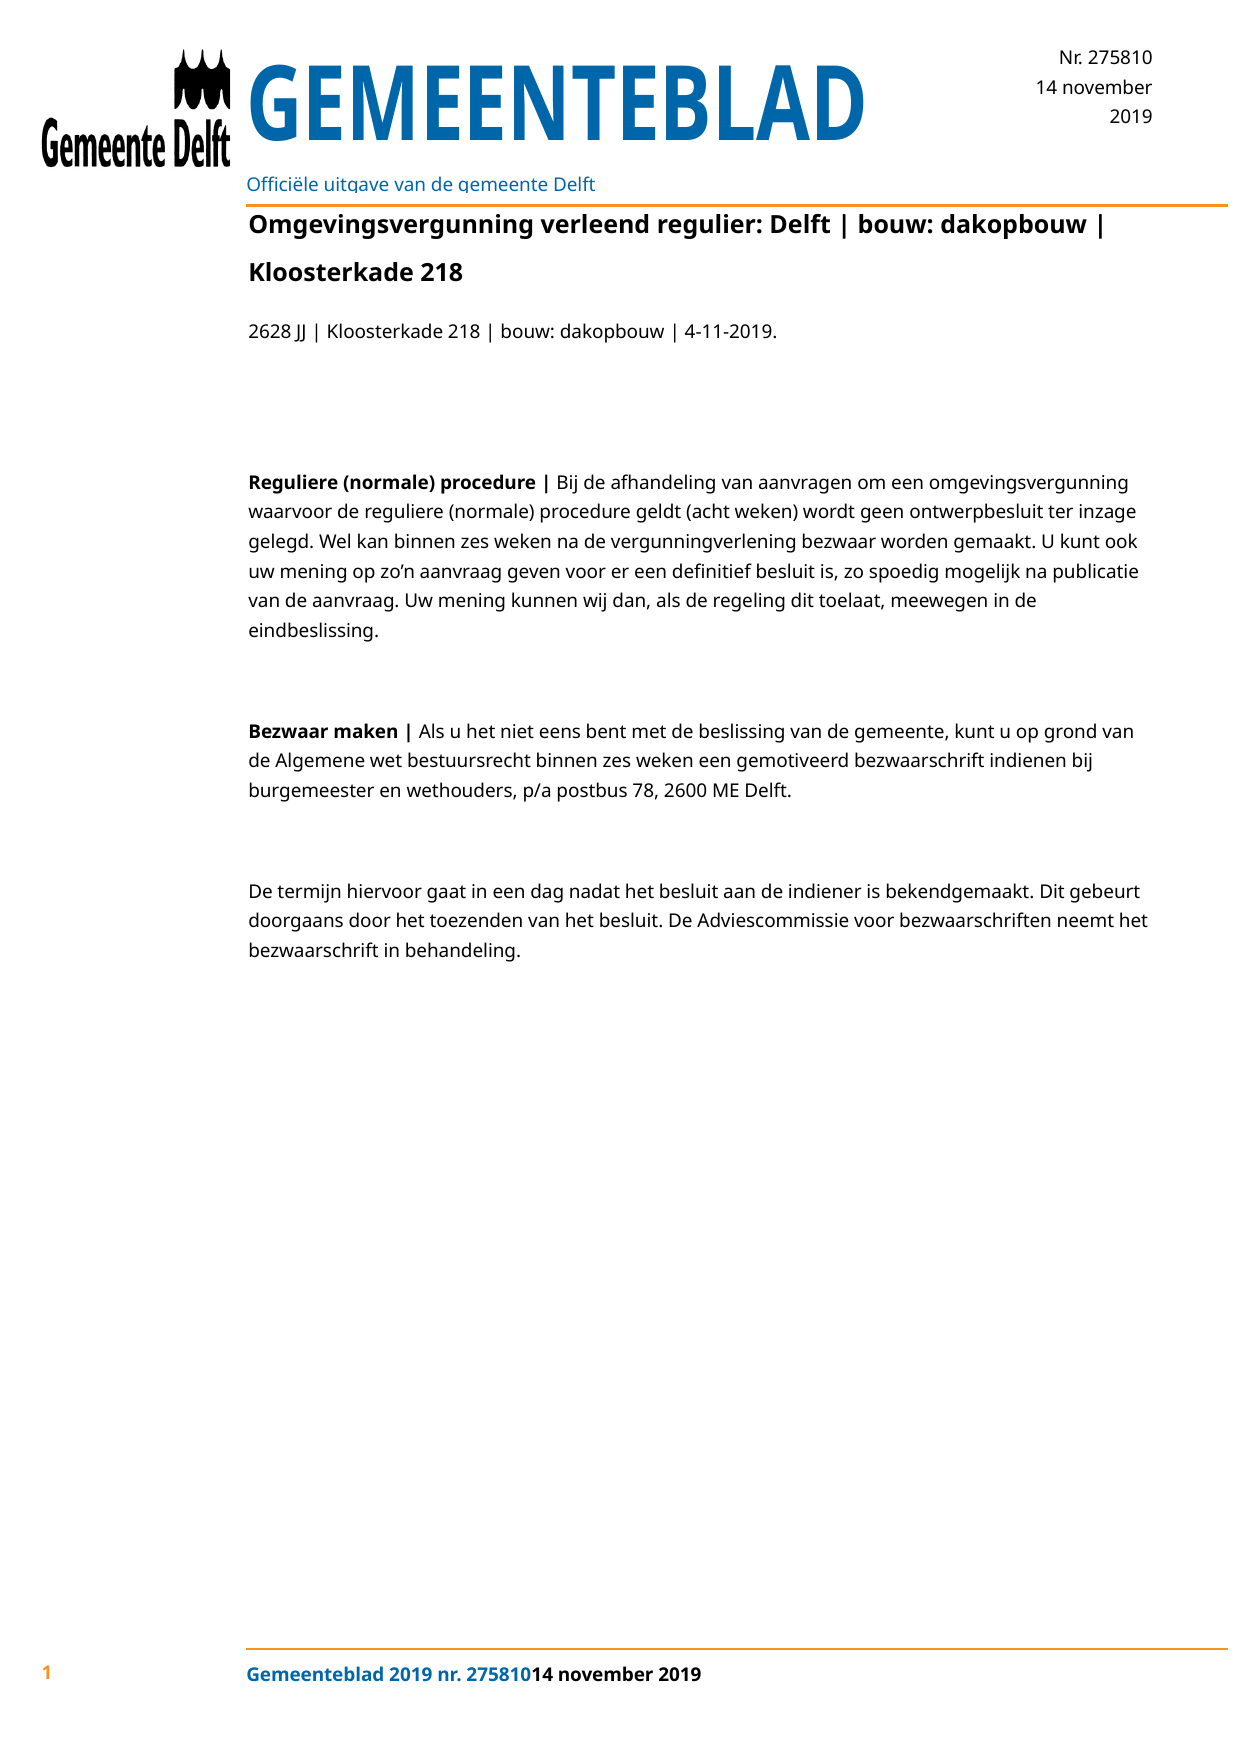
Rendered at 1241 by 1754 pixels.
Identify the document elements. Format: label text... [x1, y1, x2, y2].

text Bezwaar maken | Als u het niet eens bent met de beslissing van de gemeente, kunt u op grond van de Algemene wet bestuursrecht binnen zes weken een gemotiveerd bezwaarschrift indienen bij burgemeester en wethouders, p/a postbus 78, 2600 ME Delft. [248, 718, 1152, 803]
text 2628 JJ | Kloosterkade 218 | bouw: dakopbouw | 4-11-2019. [248, 318, 1152, 344]
text Reguliere (normale) procedure | Bij de afhandeling van aanvragen om een omgevingsvergunning waarvoor de reguliere (normale) procedure geldt (acht weken) wordt geen ontwerpbesluit ter inzage gelegd. Wel kan binnen zes weken na de vergunningverlening bezwaar worden gemaakt. U kunt ook uw mening op zo’n aanvraag geven voor er een definitief besluit is, zo spoedig mogelijk na publicatie van de aanvraag. Uw mening kunnen wij dan, als de regeling dit toelaat, meewegen in de eindbeslissing. [248, 469, 1152, 643]
text De termijn hiervoor gaat in een dag nadat het besluit aan de indiener is bekendgemaakt. Dit gebeurt doorgaans door het toezenden van het besluit. De Adviescommissie voor bezwaarschriften neemt het bezwaarschrift in behandeling. [248, 878, 1152, 963]
picture [41, 47, 231, 172]
text Omgevingsvergunning verleend regulier: Delft | bouw: dakopbouw | Kloosterkade 218 [248, 207, 1152, 288]
